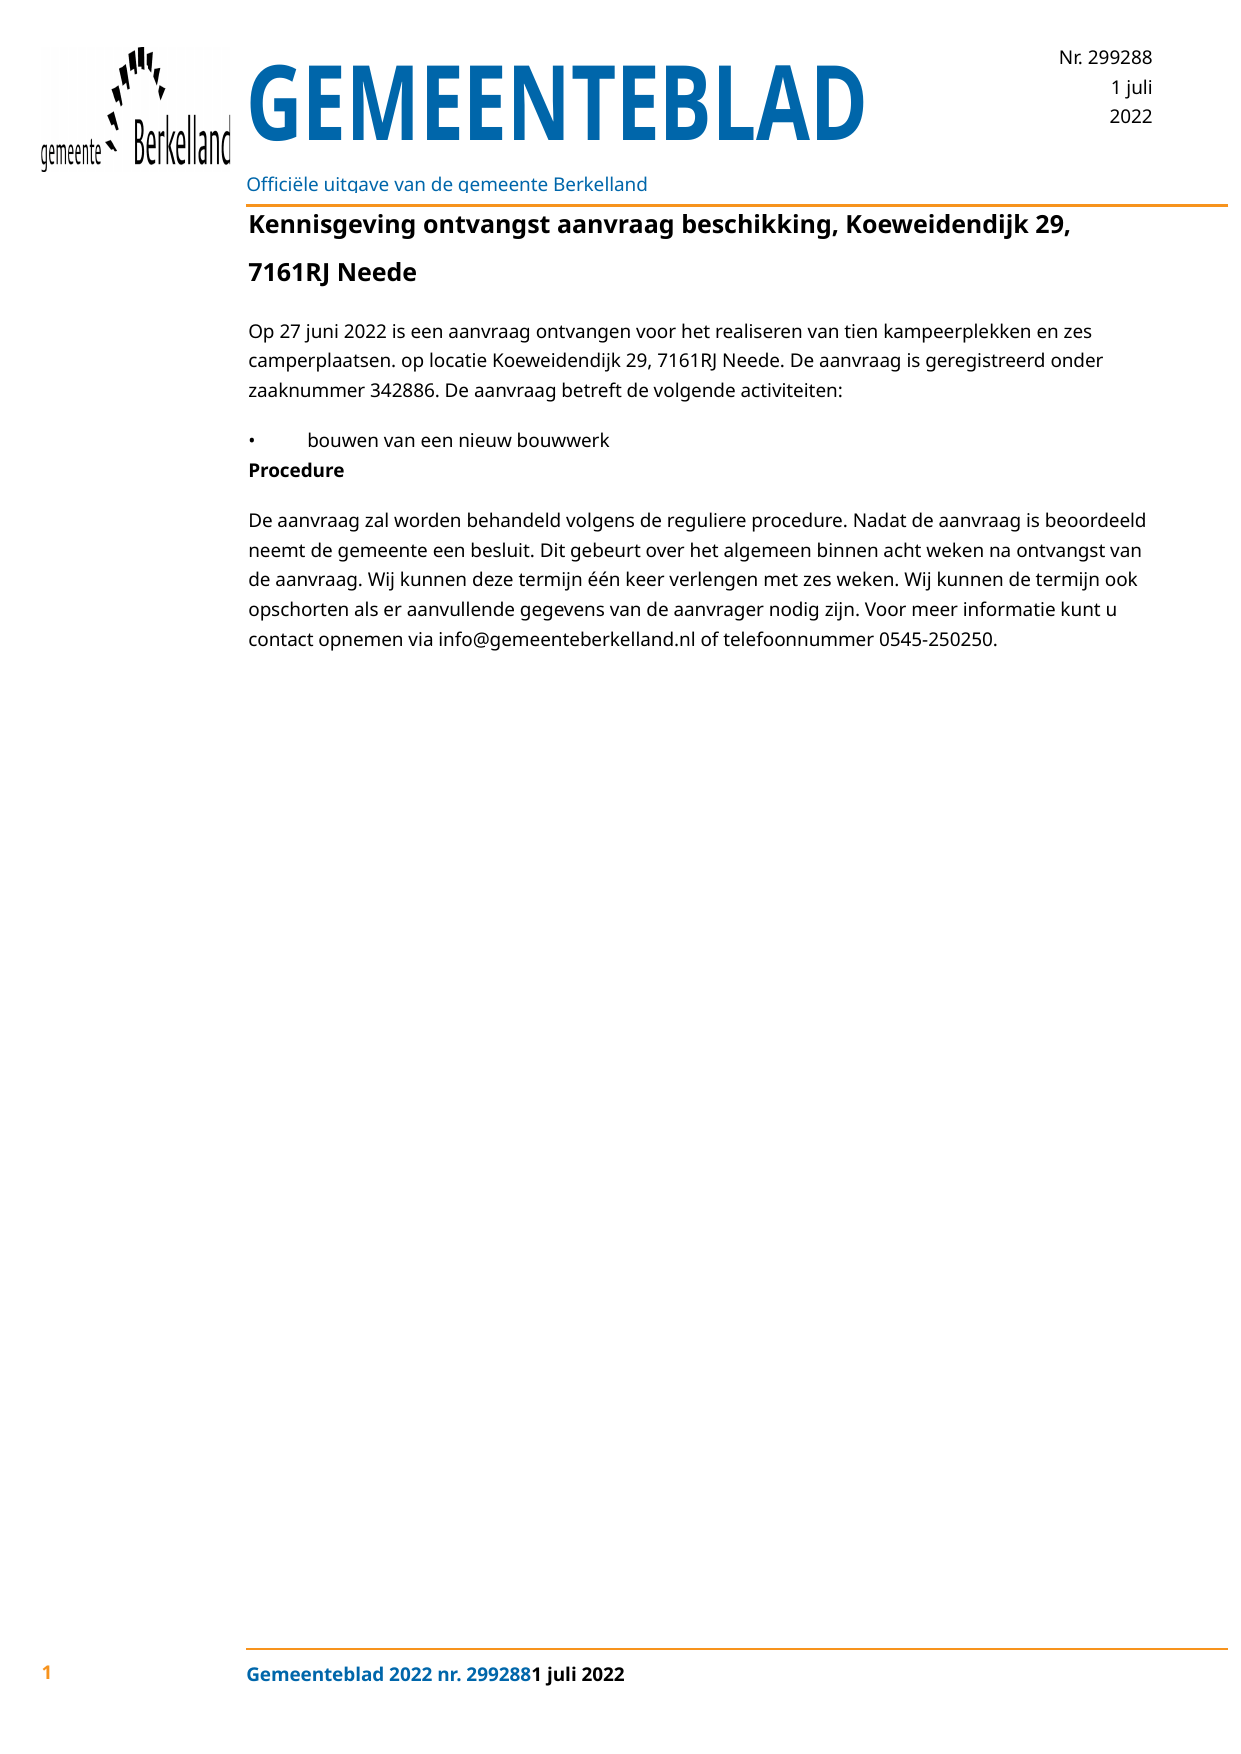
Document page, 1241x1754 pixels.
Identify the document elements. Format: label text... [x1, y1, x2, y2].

list bouwen van een nieuw bouwwerk [248, 427, 1152, 453]
text Kennisgeving ontvangst aanvraag beschikking, Koeweidendijk 29, 7161RJ Neede [248, 207, 1152, 288]
text Op 27 juni 2022 is een aanvraag ontvangen voor het realiseren van tien kampeerplekken en zes camperplaatsen. op locatie Koeweidendijk 29, 7161RJ Neede. De aanvraag is geregistreerd onder zaaknummer 342886. De aanvraag betreft de volgende activiteiten: [248, 318, 1152, 403]
text De aanvraag zal worden behandeld volgens de reguliere procedure. Nadat de aanvraag is beoordeeld neemt de gemeente een besluit. Dit gebeurt over het algemeen binnen acht weken na ontvangst van de aanvraag. Wij kunnen deze termijn één keer verlengen met zes weken. Wij kunnen de termijn ook opschorten als er aanvullende gegevens van de aanvrager nodig zijn. Voor meer informatie kunt u contact opnemen via info@gemeenteberkelland.nl of telefoonnummer 0545-250250. [248, 507, 1152, 652]
text Procedure [248, 457, 1152, 483]
picture [41, 47, 231, 172]
